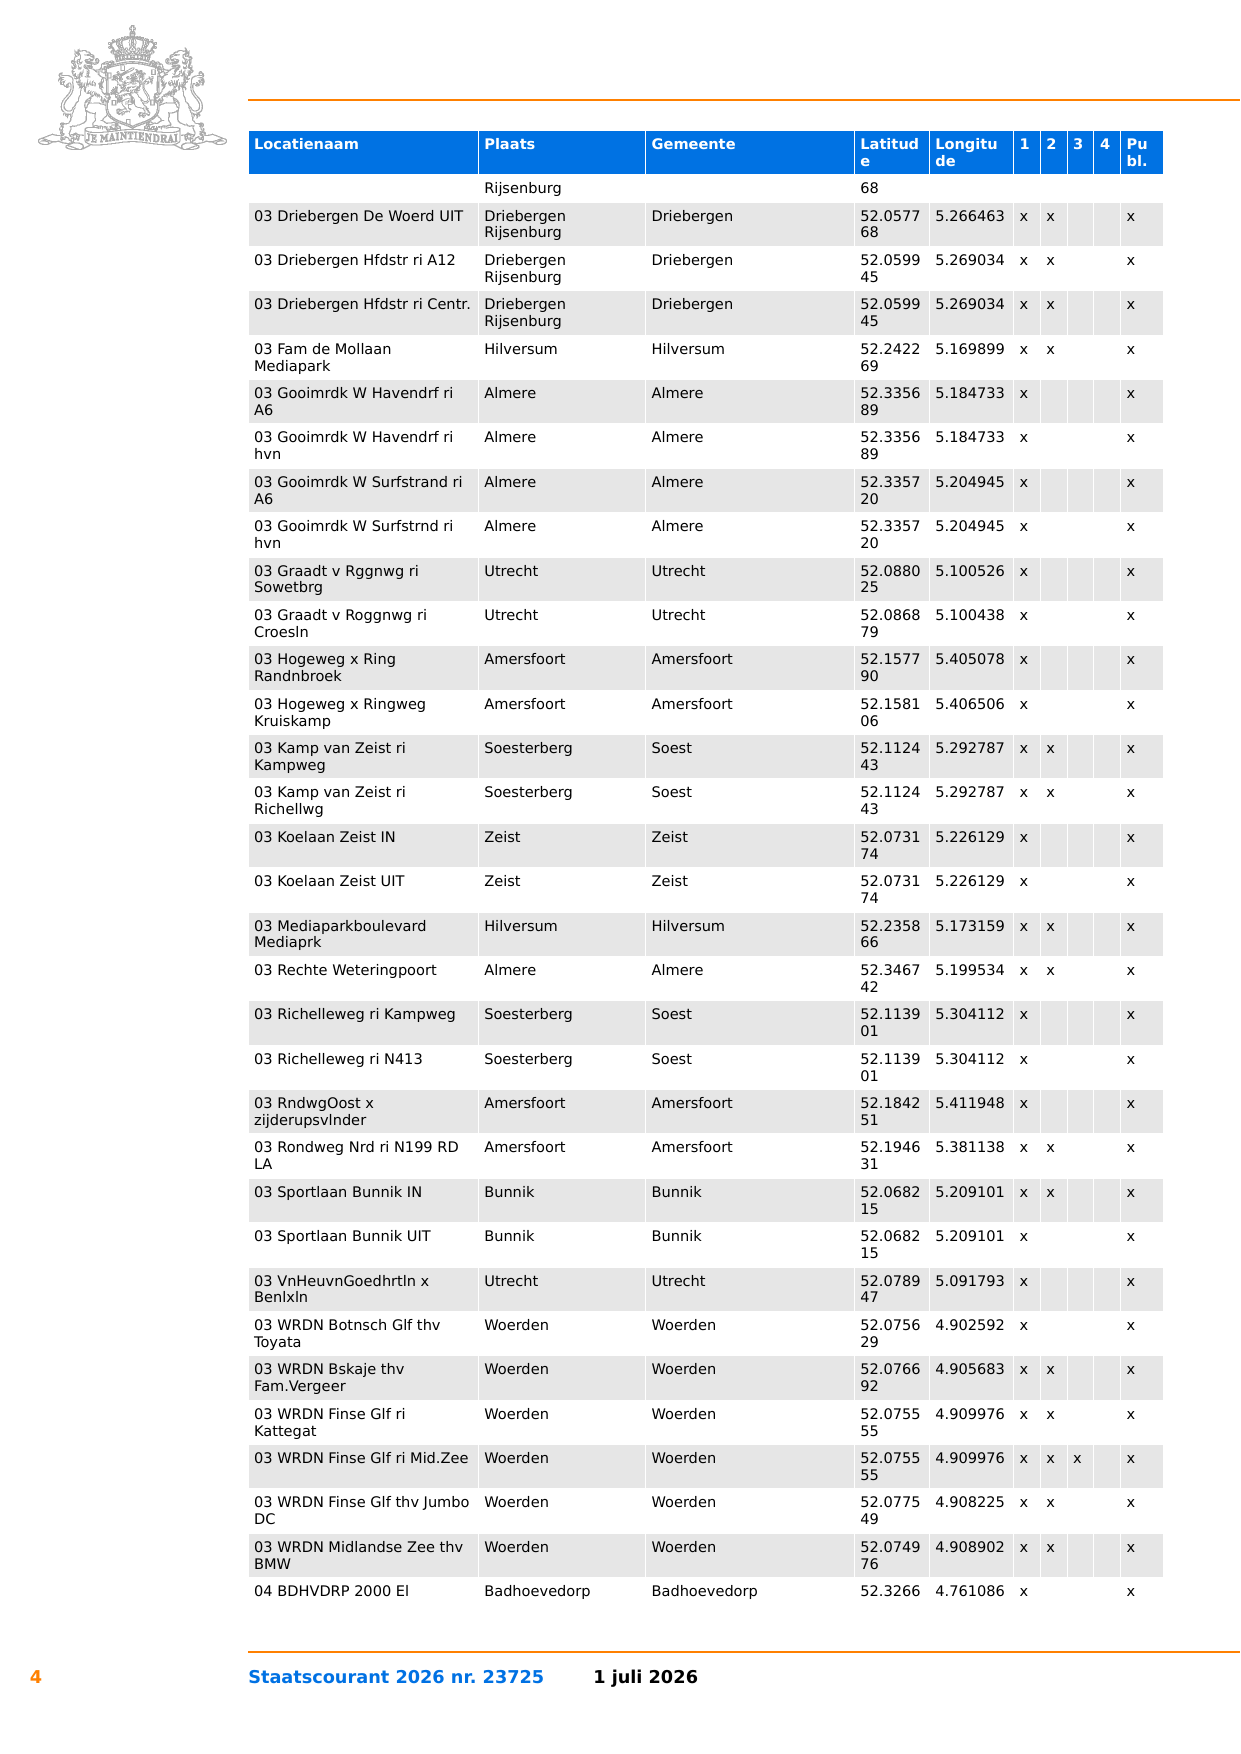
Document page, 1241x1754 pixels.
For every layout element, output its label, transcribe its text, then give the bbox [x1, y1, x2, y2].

table_cell x [1121, 1090, 1163, 1133]
table_cell x [1121, 203, 1163, 246]
table_cell Hilversum [646, 913, 854, 956]
table_cell Zeist [646, 824, 854, 867]
table_cell x [1121, 1445, 1163, 1488]
table_cell Woerden [646, 1534, 854, 1577]
table_cell x [1014, 1268, 1040, 1311]
table_cell Bunnik [479, 1179, 645, 1222]
table_cell x [1041, 1135, 1067, 1178]
table_cell 5.199534 [930, 957, 1013, 1000]
table_cell x [1014, 1401, 1040, 1444]
table_cell 03 Rechte Weteringpoort [249, 957, 478, 1000]
table_cell x [1121, 913, 1163, 956]
table_cell Amersfoort [646, 1135, 854, 1178]
table_cell 03 Rondweg Nrd ri N199 RD LA [249, 1135, 478, 1178]
table_cell [1094, 1268, 1120, 1311]
table_cell Hilversum [479, 336, 645, 379]
table_cell x [1121, 691, 1163, 734]
table_cell 52.194631 [855, 1135, 929, 1178]
table_cell [1068, 513, 1093, 557]
table_cell x [1121, 247, 1163, 290]
table_cell Almere [646, 469, 854, 512]
table_cell Almere [479, 425, 645, 468]
table_cell [1068, 175, 1093, 202]
table_cell Soest [646, 1001, 854, 1045]
table_cell [1068, 735, 1093, 778]
table_header 1 [1014, 131, 1040, 174]
table_cell 5.292787 [930, 735, 1013, 778]
table_cell [1068, 1356, 1093, 1400]
table_cell [1068, 203, 1093, 246]
table_cell x [1121, 513, 1163, 557]
table_cell [1094, 691, 1120, 734]
table_cell Woerden [479, 1312, 645, 1355]
table_cell Woerden [479, 1401, 645, 1444]
table_cell 52.113901 [855, 1046, 929, 1089]
table_cell 5.100526 [930, 558, 1013, 601]
table_cell x [1014, 247, 1040, 290]
table_cell [1094, 913, 1120, 956]
table_cell Soesterberg [479, 735, 645, 778]
table_cell [1094, 558, 1120, 601]
table_cell [1068, 1578, 1093, 1605]
table_cell Badhoevedorp [646, 1578, 854, 1605]
table_cell [1121, 175, 1163, 202]
table_cell 52.068215 [855, 1223, 929, 1267]
table_cell 52.086879 [855, 602, 929, 645]
table_cell [1068, 425, 1093, 468]
table_cell [646, 175, 854, 202]
table_cell [1041, 1046, 1067, 1089]
table_cell 52.059945 [855, 291, 929, 335]
table_cell Woerden [646, 1401, 854, 1444]
table_cell 03 Driebergen De Woerd UIT [249, 203, 478, 246]
table_cell 5.381138 [930, 1135, 1013, 1178]
table_cell [1094, 957, 1120, 1000]
table_cell [1094, 1135, 1120, 1178]
table_cell x [1014, 646, 1040, 690]
table_cell 03 Graadt v Roggnwg ri Croesln [249, 602, 478, 645]
table_cell 03 Hogeweg x Ringweg Kruiskamp [249, 691, 478, 734]
table_cell Woerden [479, 1445, 645, 1488]
table_cell x [1014, 913, 1040, 956]
table_cell [1068, 824, 1093, 867]
table_cell [1068, 1046, 1093, 1089]
table_cell 03 WRDN Finse Glf ri Mid.Zee [249, 1445, 478, 1488]
table_cell Woerden [479, 1534, 645, 1577]
table_cell [1068, 1001, 1093, 1045]
table_cell x [1121, 1268, 1163, 1311]
table_cell 52.335689 [855, 380, 929, 423]
table_cell x [1014, 425, 1040, 468]
table_cell 52.057768 [855, 203, 929, 246]
table_cell 03 Sportlaan Bunnik IN [249, 1179, 478, 1222]
table_cell 5.269034 [930, 291, 1013, 335]
table_cell Soest [646, 735, 854, 778]
table_cell 5.091793 [930, 1268, 1013, 1311]
table_cell x [1068, 1445, 1093, 1488]
table_cell Amersfoort [479, 1090, 645, 1133]
table_cell x [1014, 1490, 1040, 1533]
table_cell [1094, 602, 1120, 645]
table_cell [1041, 1578, 1067, 1605]
table_cell [1014, 175, 1040, 202]
table_cell 03 Gooimrdk W Surfstrnd ri hvn [249, 513, 478, 557]
table_cell x [1121, 291, 1163, 335]
table_cell [1068, 1135, 1093, 1178]
table_cell 03 Gooimrdk W Havendrf ri hvn [249, 425, 478, 468]
table_cell 52.088025 [855, 558, 929, 601]
table_cell Utrecht [646, 1268, 854, 1311]
table_cell [1041, 1268, 1067, 1311]
table_cell 03 Driebergen Hfdstr ri A12 [249, 247, 478, 290]
table_cell [1094, 203, 1120, 246]
table_cell [1068, 1490, 1093, 1533]
table_cell x [1041, 291, 1067, 335]
table_cell Bunnik [646, 1179, 854, 1222]
table_cell Utrecht [646, 558, 854, 601]
table_header 2 [1041, 131, 1067, 174]
table_cell Woerden [646, 1356, 854, 1400]
table_cell 52.073174 [855, 824, 929, 867]
table_cell [1068, 602, 1093, 645]
table_cell [1068, 469, 1093, 512]
table_cell x [1014, 513, 1040, 557]
table_cell [1094, 175, 1120, 202]
table_cell x [1014, 203, 1040, 246]
table_cell [1094, 513, 1120, 557]
table_cell 03 Mediaparkboulevard Mediaprk [249, 913, 478, 956]
table_cell 03 Koelaan Zeist UIT [249, 868, 478, 912]
table_cell Bunnik [479, 1223, 645, 1267]
table_cell [1068, 780, 1093, 823]
table_cell 52.242269 [855, 336, 929, 379]
table_cell x [1121, 558, 1163, 601]
table_cell x [1121, 1401, 1163, 1444]
table_cell 03 Fam de Mollaan Mediapark [249, 336, 478, 379]
table_cell 03 Koelaan Zeist IN [249, 824, 478, 867]
table_cell 4.908225 [930, 1490, 1013, 1533]
table_cell 03 Sportlaan Bunnik UIT [249, 1223, 478, 1267]
table_cell x [1014, 1001, 1040, 1045]
table_cell Zeist [479, 824, 645, 867]
table_cell 52.068215 [855, 1179, 929, 1222]
table_cell Soesterberg [479, 780, 645, 823]
table_cell 52.184251 [855, 1090, 929, 1133]
table_cell Hilversum [479, 913, 645, 956]
table_cell [1041, 1223, 1067, 1267]
table_cell 03 Kamp van Zeist ri Kampweg [249, 735, 478, 778]
table_cell 5.226129 [930, 824, 1013, 867]
table_cell [1094, 1090, 1120, 1133]
table_cell x [1014, 602, 1040, 645]
table_cell [1094, 291, 1120, 335]
table_cell [1068, 291, 1093, 335]
table_cell [1068, 1401, 1093, 1444]
table_cell 52.075555 [855, 1445, 929, 1488]
table_cell x [1014, 336, 1040, 379]
table_cell Utrecht [646, 602, 854, 645]
table_cell x [1014, 868, 1040, 912]
table_cell x [1121, 1312, 1163, 1355]
table_cell Amersfoort [646, 691, 854, 734]
table_cell x [1014, 1223, 1040, 1267]
table_cell x [1121, 1135, 1163, 1178]
table_cell Zeist [479, 868, 645, 912]
table_cell [1094, 1534, 1120, 1577]
table_cell 52.158106 [855, 691, 929, 734]
table_cell 4.909976 [930, 1445, 1013, 1488]
table_cell [1041, 513, 1067, 557]
table_cell 52.157790 [855, 646, 929, 690]
picture [38, 25, 227, 150]
table_cell 03 WRDN Bskaje thv Fam.Vergeer [249, 1356, 478, 1400]
table_cell x [1014, 1090, 1040, 1133]
table_cell x [1041, 735, 1067, 778]
table_cell [1068, 691, 1093, 734]
table_cell x [1121, 336, 1163, 379]
table_cell x [1041, 957, 1067, 1000]
table_cell Woerden [479, 1356, 645, 1400]
table_cell x [1121, 1223, 1163, 1267]
table_cell 52.3266 [855, 1578, 929, 1605]
table_cell 52.075555 [855, 1401, 929, 1444]
table_cell x [1121, 602, 1163, 645]
table_cell x [1014, 735, 1040, 778]
table_cell x [1014, 1135, 1040, 1178]
table_cell Amersfoort [479, 1135, 645, 1178]
table_cell [930, 175, 1013, 202]
table_cell Soest [646, 780, 854, 823]
table_cell x [1014, 824, 1040, 867]
table_cell x [1014, 1445, 1040, 1488]
table_cell 4.761086 [930, 1578, 1013, 1605]
table_cell [1041, 691, 1067, 734]
table_cell Amersfoort [646, 1090, 854, 1133]
table_cell [1041, 868, 1067, 912]
table_cell 5.269034 [930, 247, 1013, 290]
table_cell Almere [646, 957, 854, 1000]
table_cell 52.235866 [855, 913, 929, 956]
table_cell 52.059945 [855, 247, 929, 290]
table_cell 4.909976 [930, 1401, 1013, 1444]
table_cell 03 Driebergen Hfdstr ri Centr. [249, 291, 478, 335]
table_cell Driebergen Rijsenburg [479, 291, 645, 335]
table_cell [1068, 380, 1093, 423]
table_cell 52.346742 [855, 957, 929, 1000]
table_cell [1094, 780, 1120, 823]
table_cell 03 WRDN Midlandse Zee thv BMW [249, 1534, 478, 1577]
table_cell 5.204945 [930, 513, 1013, 557]
table_cell Rijsenburg [479, 175, 645, 202]
table_cell 5.304112 [930, 1001, 1013, 1045]
table_cell [1068, 868, 1093, 912]
table_cell Utrecht [479, 558, 645, 601]
table_cell [1041, 824, 1067, 867]
table_cell Soesterberg [479, 1001, 645, 1045]
table_cell [1094, 1179, 1120, 1222]
table_cell 52.075629 [855, 1312, 929, 1355]
table_cell x [1041, 780, 1067, 823]
table_cell [1041, 469, 1067, 512]
table_cell x [1014, 291, 1040, 335]
table_cell [1094, 1312, 1120, 1355]
table_cell x [1041, 203, 1067, 246]
table_cell x [1041, 336, 1067, 379]
table_cell 03 Gooimrdk W Surfstrand ri A6 [249, 469, 478, 512]
table_cell Utrecht [479, 1268, 645, 1311]
table_cell x [1121, 469, 1163, 512]
table_cell x [1121, 1490, 1163, 1533]
table_cell x [1041, 913, 1067, 956]
table_cell Almere [479, 957, 645, 1000]
table_cell [1094, 824, 1120, 867]
table_cell x [1041, 1490, 1067, 1533]
table_cell [1068, 336, 1093, 379]
table_cell [1068, 558, 1093, 601]
table_cell 52.335720 [855, 469, 929, 512]
table_cell [1068, 913, 1093, 956]
table_cell Almere [646, 380, 854, 423]
table_cell Woerden [646, 1312, 854, 1355]
table_cell x [1014, 1179, 1040, 1222]
table_cell 5.173159 [930, 913, 1013, 956]
table_cell x [1041, 1534, 1067, 1577]
table_cell 52.078947 [855, 1268, 929, 1311]
table_cell 52.112443 [855, 735, 929, 778]
table_cell [1041, 1001, 1067, 1045]
table_cell x [1041, 247, 1067, 290]
table_cell x [1014, 1312, 1040, 1355]
table_cell [1094, 247, 1120, 290]
table_cell x [1041, 1356, 1067, 1400]
table_cell 5.405078 [930, 646, 1013, 690]
table_cell 5.184733 [930, 425, 1013, 468]
table_cell 52.112443 [855, 780, 929, 823]
table_cell [1068, 1534, 1093, 1577]
table_cell 03 Richelleweg ri N413 [249, 1046, 478, 1089]
table_cell x [1014, 1534, 1040, 1577]
table_cell [1041, 425, 1067, 468]
table_cell 03 WRDN Finse Glf thv Jumbo DC [249, 1490, 478, 1533]
table_cell x [1121, 1179, 1163, 1222]
table_cell x [1014, 469, 1040, 512]
table_cell x [1121, 1046, 1163, 1089]
table_cell Hilversum [646, 336, 854, 379]
table_cell [1068, 1223, 1093, 1267]
table_cell [1094, 469, 1120, 512]
table_cell [1068, 1312, 1093, 1355]
table_header Locatienaam [249, 131, 478, 174]
table_cell x [1121, 735, 1163, 778]
table_cell x [1014, 558, 1040, 601]
table_cell 52.074976 [855, 1534, 929, 1577]
table_cell [1094, 1001, 1120, 1045]
table_cell [1041, 646, 1067, 690]
table_cell [1094, 1445, 1120, 1488]
table_cell x [1121, 425, 1163, 468]
table_cell 52.335720 [855, 513, 929, 557]
table_cell 03 Hogeweg x Ring Randnbroek [249, 646, 478, 690]
table_cell x [1121, 1001, 1163, 1045]
table_cell [1094, 1401, 1120, 1444]
table_cell 4.908902 [930, 1534, 1013, 1577]
table_cell 5.209101 [930, 1179, 1013, 1222]
table_cell Soesterberg [479, 1046, 645, 1089]
table_cell Woerden [646, 1445, 854, 1488]
table_cell [249, 175, 478, 202]
table_cell [1068, 247, 1093, 290]
table_cell [1094, 336, 1120, 379]
table_cell [1041, 1090, 1067, 1133]
table_cell Driebergen Rijsenburg [479, 203, 645, 246]
table_cell 5.292787 [930, 780, 1013, 823]
table_cell 5.184733 [930, 380, 1013, 423]
table_cell [1094, 735, 1120, 778]
table_cell [1068, 646, 1093, 690]
table_cell 5.169899 [930, 336, 1013, 379]
table_cell [1041, 175, 1067, 202]
table_cell Zeist [646, 868, 854, 912]
table_cell x [1041, 1179, 1067, 1222]
table_cell Badhoevedorp [479, 1578, 645, 1605]
table_cell x [1014, 1578, 1040, 1605]
table_cell x [1121, 824, 1163, 867]
table_cell Driebergen [646, 247, 854, 290]
table_cell [1041, 602, 1067, 645]
table_cell x [1121, 957, 1163, 1000]
table_cell 4.902592 [930, 1312, 1013, 1355]
table_cell Amersfoort [646, 646, 854, 690]
table_cell Bunnik [646, 1223, 854, 1267]
table_cell Almere [646, 513, 854, 557]
table_cell Driebergen [646, 291, 854, 335]
table_cell 5.100438 [930, 602, 1013, 645]
table_cell 52.335689 [855, 425, 929, 468]
table_cell 5.226129 [930, 868, 1013, 912]
table_cell [1068, 1090, 1093, 1133]
table_cell 5.406506 [930, 691, 1013, 734]
table_cell [1068, 957, 1093, 1000]
table_cell x [1121, 1578, 1163, 1605]
table_cell 03 Richelleweg ri Kampweg [249, 1001, 478, 1045]
table_cell Utrecht [479, 602, 645, 645]
table_cell [1094, 1223, 1120, 1267]
table_cell x [1014, 380, 1040, 423]
table_cell 5.266463 [930, 203, 1013, 246]
table_cell 03 Graadt v Rggnwg ri Sowetbrg [249, 558, 478, 601]
table_cell [1041, 380, 1067, 423]
table_cell 5.209101 [930, 1223, 1013, 1267]
table_cell 03 RndwgOost x zijderupsvlnder [249, 1090, 478, 1133]
table_cell Almere [479, 469, 645, 512]
table_cell [1094, 425, 1120, 468]
table_cell [1068, 1268, 1093, 1311]
table_header Longitude [930, 131, 1013, 174]
table_cell 5.411948 [930, 1090, 1013, 1133]
table_cell x [1121, 1356, 1163, 1400]
table_cell x [1041, 1445, 1067, 1488]
table_cell 03 WRDN Finse Glf ri Kattegat [249, 1401, 478, 1444]
table_cell 03 VnHeuvnGoedhrtln x Benlxln [249, 1268, 478, 1311]
table_cell 52.073174 [855, 868, 929, 912]
table_header Latitude [855, 131, 929, 174]
table_cell [1041, 1312, 1067, 1355]
table_cell [1041, 558, 1067, 601]
table_cell x [1121, 1534, 1163, 1577]
table_cell 03 WRDN Botnsch Glf thv Toyata [249, 1312, 478, 1355]
table_header Publ. [1121, 131, 1163, 174]
table_cell Woerden [646, 1490, 854, 1533]
table_cell 5.204945 [930, 469, 1013, 512]
table_cell x [1121, 380, 1163, 423]
table_cell 4.905683 [930, 1356, 1013, 1400]
table_cell [1094, 1046, 1120, 1089]
table_header 3 [1068, 131, 1093, 174]
table_cell Driebergen Rijsenburg [479, 247, 645, 290]
table_header 4 [1094, 131, 1120, 174]
table_cell 52.077549 [855, 1490, 929, 1533]
table_cell [1094, 868, 1120, 912]
table_cell [1094, 380, 1120, 423]
table_cell [1094, 1356, 1120, 1400]
table_cell x [1121, 646, 1163, 690]
table_cell 52.076692 [855, 1356, 929, 1400]
table_cell x [1121, 780, 1163, 823]
table_cell 68 [855, 175, 929, 202]
table_cell 04 BDHVDRP 2000 El [249, 1578, 478, 1605]
table_cell 03 Kamp van Zeist ri Richellwg [249, 780, 478, 823]
table_cell Almere [479, 513, 645, 557]
table_cell x [1014, 1356, 1040, 1400]
table_cell [1068, 1179, 1093, 1222]
table_cell x [1041, 1401, 1067, 1444]
table_cell Soest [646, 1046, 854, 1089]
table_cell [1094, 1490, 1120, 1533]
table_cell 52.113901 [855, 1001, 929, 1045]
table_cell [1094, 1578, 1120, 1605]
table_cell x [1014, 691, 1040, 734]
table_cell Almere [646, 425, 854, 468]
table_cell x [1014, 780, 1040, 823]
table_cell x [1014, 1046, 1040, 1089]
table_cell [1094, 646, 1120, 690]
table_header Gemeente [646, 131, 854, 174]
table_cell Almere [479, 380, 645, 423]
table_cell Amersfoort [479, 691, 645, 734]
table_header Plaats [479, 131, 645, 174]
table_cell 5.304112 [930, 1046, 1013, 1089]
table_cell Driebergen [646, 203, 854, 246]
table_cell x [1014, 957, 1040, 1000]
table_cell x [1121, 868, 1163, 912]
table_cell Amersfoort [479, 646, 645, 690]
table_cell 03 Gooimrdk W Havendrf ri A6 [249, 380, 478, 423]
table_cell Woerden [479, 1490, 645, 1533]
